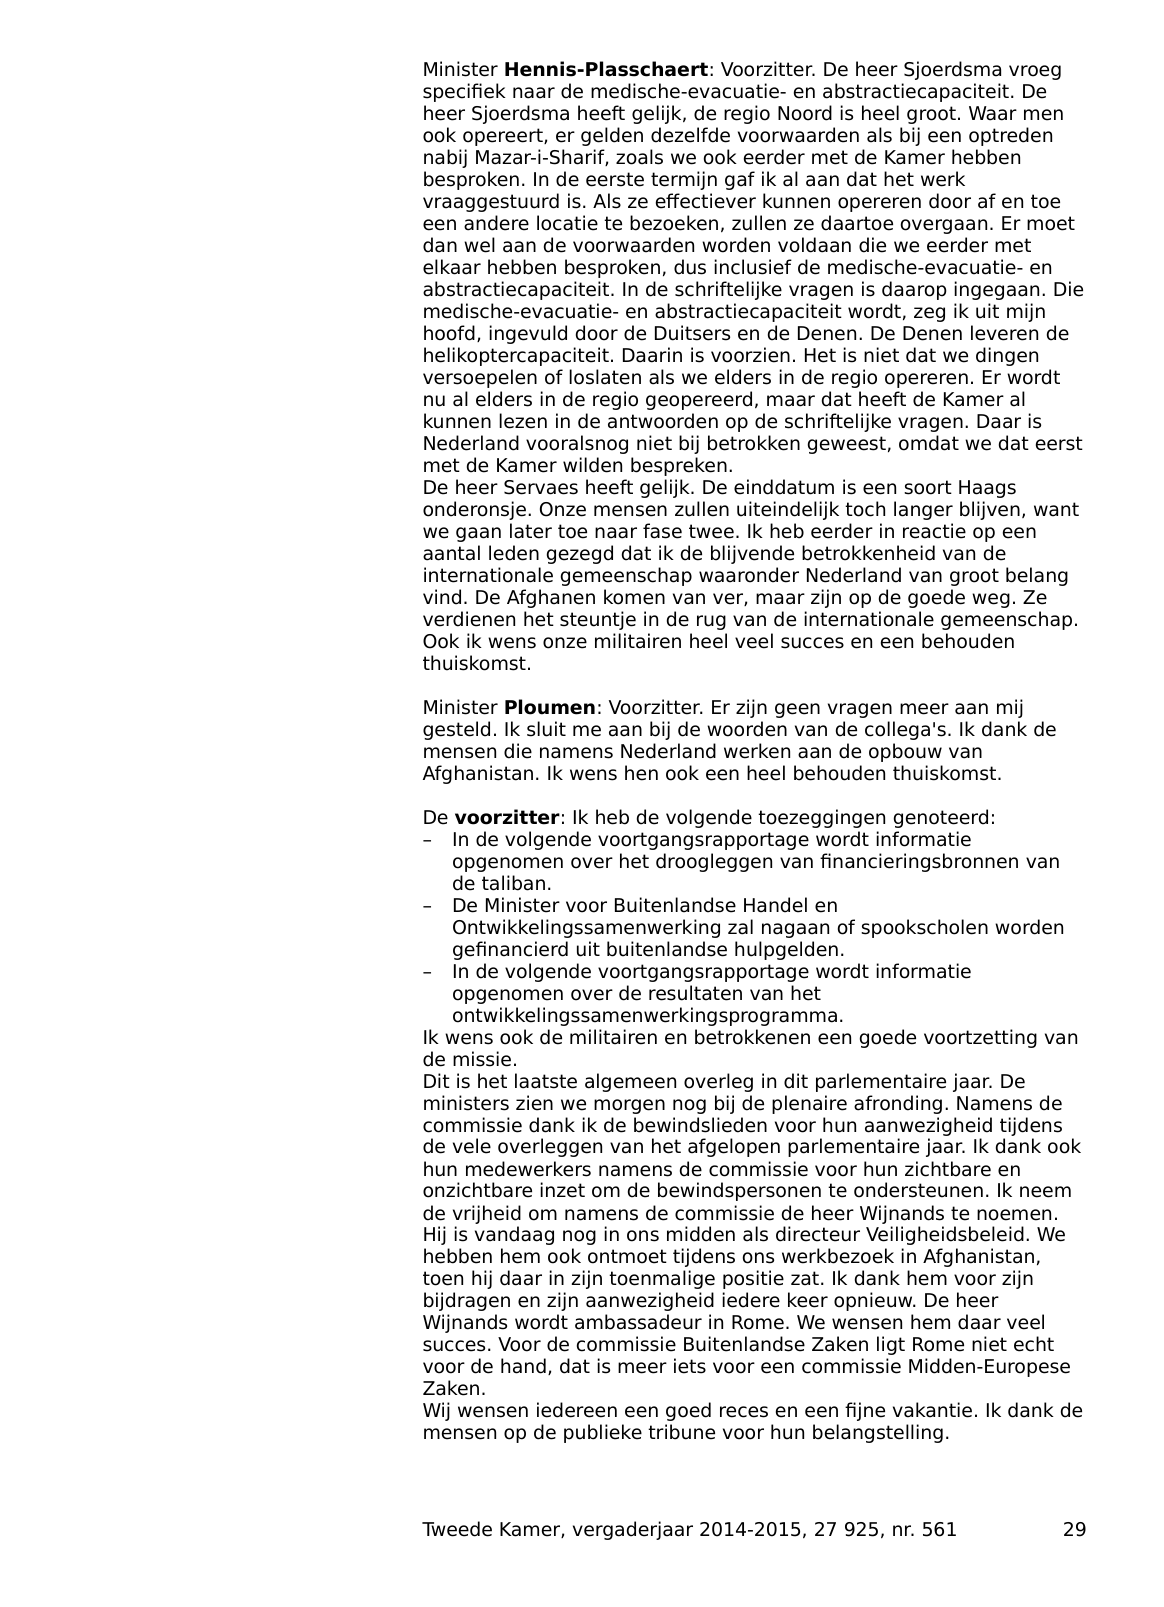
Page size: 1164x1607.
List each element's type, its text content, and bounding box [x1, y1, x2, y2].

text De heer Servaes heeft gelijk. De einddatum is een soort Haags onderonsje. Onze mensen zullen uiteindelijk toch langer blijven, want we gaan later toe naar fase twee. Ik heb eerder in reactie op een aantal leden gezegd dat ik de blijvende betrokkenheid van de internationale gemeenschap waaronder Nederland van groot belang vind. De Afghanen komen van ver, maar zijn op de goede weg. Ze verdienen het steuntje in de rug van de internationale gemeenschap. [422, 477, 1087, 631]
text – De Minister voor Buitenlandse Handel en Ontwikkelingssamenwerking zal nagaan of spookscholen worden gefinancierd uit buitenlandse hulpgelden. [422, 895, 1087, 961]
text Ook ik wens onze militairen heel veel succes en een behouden thuiskomst. [422, 631, 1087, 674]
text Minister Hennis-Plasschaert: Voorzitter. De heer Sjoerdsma vroeg specifiek naar de medische-evacuatie- en abstractiecapaciteit. De heer Sjoerdsma heeft gelijk, de regio Noord is heel groot. Waar men ook opereert, er gelden dezelfde voorwaarden als bij een optreden nabij Mazar-i-Sharif, zoals we ook eerder met de Kamer hebben besproken. In de eerste termijn gaf ik al aan dat het werk vraaggestuurd is. Als ze effectiever kunnen opereren door af en toe een andere locatie te bezoeken, zullen ze daartoe overgaan. Er moet dan wel aan de voorwaarden worden voldaan die we eerder met elkaar hebben besproken, dus inclusief de medische-evacuatie- en abstractiecapaciteit. In de schriftelijke vragen is daarop ingegaan. Die medische-evacuatie- en abstractiecapaciteit wordt, zeg ik uit mijn hoofd, ingevuld door de Duitsers en de Denen. De Denen leveren de helikoptercapaciteit. Daarin is voorzien. Het is niet dat we dingen versoepelen of loslaten als we elders in de regio opereren. Er wordt nu al elders in de regio geopereerd, maar dat heeft de Kamer al kunnen lezen in de antwoorden op de schriftelijke vragen. Daar is Nederland vooralsnog niet bij betrokken geweest, omdat we dat eerst met de Kamer wilden bespreken. [422, 59, 1087, 477]
text Wij wensen iedereen een goed reces en een fijne vakantie. Ik dank de mensen op de publieke tribune voor hun belangstelling. [422, 1400, 1087, 1444]
text Minister Ploumen: Voorzitter. Er zijn geen vragen meer aan mij gesteld. Ik sluit me aan bij de woorden van de collega's. Ik dank de mensen die namens Nederland werken aan de opbouw van Afghanistan. Ik wens hen ook een heel behouden thuiskomst. [422, 697, 1087, 784]
text Dit is het laatste algemeen overleg in dit parlementaire jaar. De ministers zien we morgen nog bij de plenaire afronding. Namens de commissie dank ik de bewindslieden voor hun aanwezigheid tijdens de vele overleggen van het afgelopen parlementaire jaar. Ik dank ook hun medewerkers namens de commissie voor hun zichtbare en onzichtbare inzet om de bewindspersonen te ondersteunen. Ik neem de vrijheid om namens de commissie de heer Wijnands te noemen. Hij is vandaag nog in ons midden als directeur Veiligheidsbeleid. We hebben hem ook ontmoet tijdens ons werkbezoek in Afghanistan, toen hij daar in zijn toenmalige positie zat. Ik dank hem voor zijn bijdragen en zijn aanwezigheid iedere keer opnieuw. De heer Wijnands wordt ambassadeur in Rome. We wensen hem daar veel succes. Voor de commissie Buitenlandse Zaken ligt Rome niet echt voor de hand, dat is meer iets voor een commissie Midden-Europese Zaken. [422, 1071, 1087, 1400]
text – In de volgende voortgangsrapportage wordt informatie opgenomen over de resultaten van het ontwikkelingssamenwerkingsprogramma. [422, 961, 1087, 1027]
text Ik wens ook de militairen en betrokkenen een goede voortzetting van de missie. [422, 1027, 1087, 1071]
text De voorzitter: Ik heb de volgende toezeggingen genoteerd: [422, 807, 1087, 829]
text – In de volgende voortgangsrapportage wordt informatie opgenomen over het droogleggen van financieringsbronnen van de taliban. [422, 829, 1087, 895]
